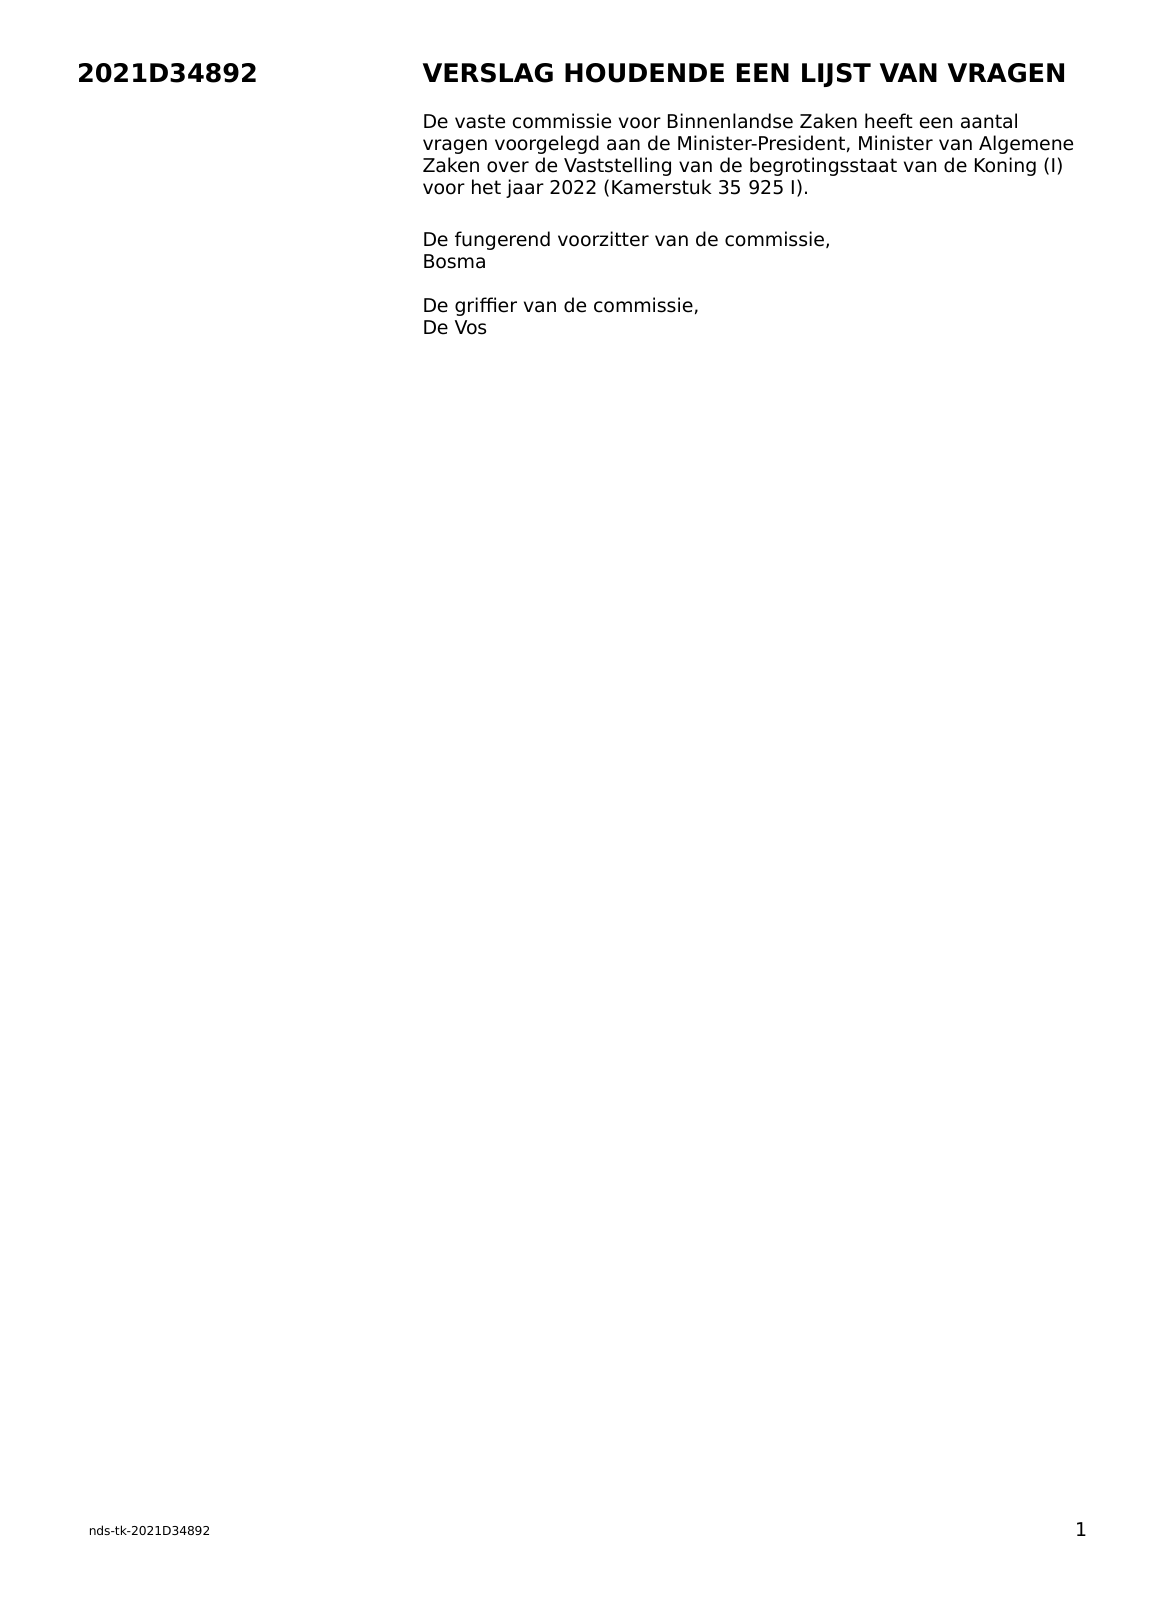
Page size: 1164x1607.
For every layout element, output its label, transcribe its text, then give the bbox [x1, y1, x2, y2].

text nds-tk-2021D34892 [88, 1524, 323, 1538]
text De fungerend voorzitter van de commissie, Bosma [422, 229, 1087, 273]
text De griffier van de commissie, De Vos [422, 295, 1087, 339]
text De vaste commissie voor Binnenlandse Zaken heeft een aantal vragen voorgelegd aan de Minister-President, Minister van Algemene Zaken over de Vaststelling van de begrotingsstaat van de Koning (I) voor het jaar 2022 (Kamerstuk 35 925 I). [422, 111, 1087, 199]
text 2021D34892 VERSLAG HOUDENDE EEN LIJST VAN VRAGEN [77, 59, 1087, 89]
